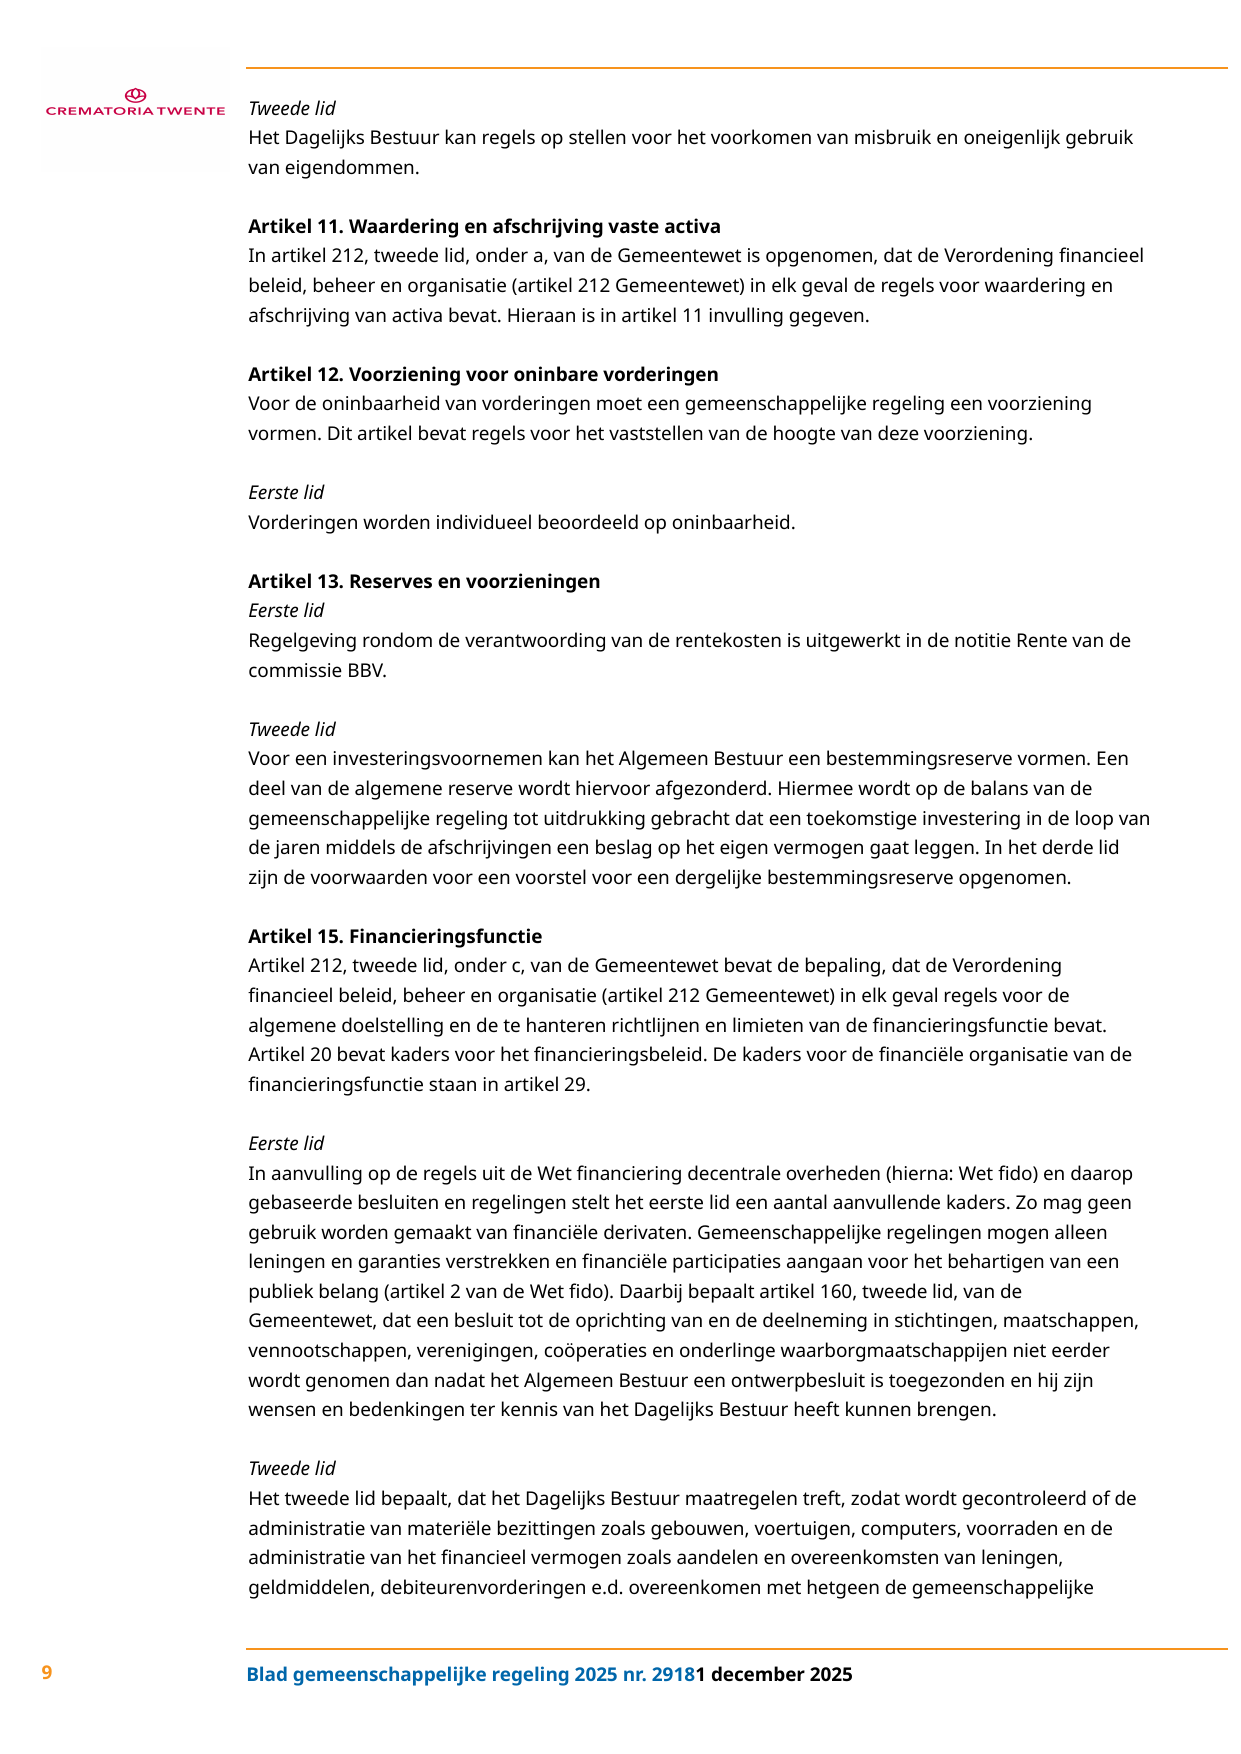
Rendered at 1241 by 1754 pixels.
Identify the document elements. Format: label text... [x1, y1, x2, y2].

picture [41, 47, 231, 172]
text Eerste lid [248, 598, 1152, 623]
text Het Dagelijks Bestuur kan regels op stellen voor het voorkomen van misbruik en oneigenlijk gebruik van eigendommen. [248, 124, 1152, 180]
text Voor de oninbaarheid van vorderingen moet een gemeenschappelijke regeling een voorziening vormen. Dit artikel bevat regels voor het vaststellen van de hoogte van deze voorziening. [248, 391, 1152, 446]
text In artikel 212, tweede lid, onder a, van de Gemeentewet is opgenomen, dat de Verordening financieel beleid, beheer en organisatie (artikel 212 Gemeentewet) in elk geval de regels voor waardering en afschrijving van activa bevat. Hieraan is in artikel 11 invulling gegeven. [248, 243, 1152, 328]
text Tweede lid [248, 95, 1152, 121]
text Regelgeving rondom de verantwoording van de rentekosten is uitgewerkt in de notitie Rente van de commissie BBV. [248, 627, 1152, 683]
text Artikel 12. Voorziening voor oninbare vorderingen [248, 361, 1152, 387]
text Eerste lid [248, 479, 1152, 505]
text Artikel 11. Waardering en afschrijving vaste activa [248, 213, 1152, 239]
text Voor een investeringsvoornemen kan het Algemeen Bestuur een bestemmingsreserve vormen. Een deel van de algemene reserve wordt hiervoor afgezonderd. Hiermee wordt op de balans van de gemeenschappelijke regeling tot uitdrukking gebracht dat een toekomstige investering in de loop van de jaren middels de afschrijvingen een beslag op het eigen vermogen gaat leggen. In het derde lid zijn de voorwaarden voor een voorstel voor een dergelijke bestemmingsreserve opgenomen. [248, 746, 1152, 890]
text Vorderingen worden individueel beoordeeld op oninbaarheid. [248, 509, 1152, 535]
text Tweede lid [248, 716, 1152, 742]
text Het tweede lid bepaalt, dat het Dagelijks Bestuur maatregelen treft, zodat wordt gecontroleerd of de administratie van materiële bezittingen zoals gebouwen, voertuigen, computers, voorraden en de administratie van het financieel vermogen zoals aandelen en overeenkomsten van leningen, geldmiddelen, debiteurenvorderingen e.d. overeenkomen met hetgeen de gemeenschappelijke [248, 1485, 1152, 1600]
text Tweede lid [248, 1456, 1152, 1481]
text Artikel 13. Reserves en voorzieningen [248, 568, 1152, 594]
text Eerste lid [248, 1130, 1152, 1156]
text Artikel 212, tweede lid, onder c, van de Gemeentewet bevat de bepaling, dat de Verordening financieel beleid, beheer en organisatie (artikel 212 Gemeentewet) in elk geval regels voor de algemene doelstelling en de te hanteren richtlijnen en limieten van de financieringsfunctie bevat. Artikel 20 bevat kaders voor het financieringsbeleid. De kaders voor de financiële organisatie van de financieringsfunctie staan in artikel 29. [248, 953, 1152, 1097]
text In aanvulling op de regels uit de Wet financiering decentrale overheden (hierna: Wet fido) en daarop gebaseerde besluiten en regelingen stelt het eerste lid een aantal aanvullende kaders. Zo mag geen gebruik worden gemaakt van financiële derivaten. Gemeenschappelijke regelingen mogen alleen leningen en garanties verstrekken en financiële participaties aangaan voor het behartigen van een publiek belang (artikel 2 van de Wet fido). Daarbij bepaalt artikel 160, tweede lid, van de Gemeentewet, dat een besluit tot de oprichting van en de deelneming in stichtingen, maatschappen, vennootschappen, verenigingen, coöperaties en onderlinge waarborgmaatschappijen niet eerder wordt genomen dan nadat het Algemeen Bestuur een ontwerpbesluit is toegezonden en hij zijn wensen en bedenkingen ter kennis van het Dagelijks Bestuur heeft kunnen brengen. [248, 1160, 1152, 1422]
text Artikel 15. Financieringsfunctie [248, 923, 1152, 949]
